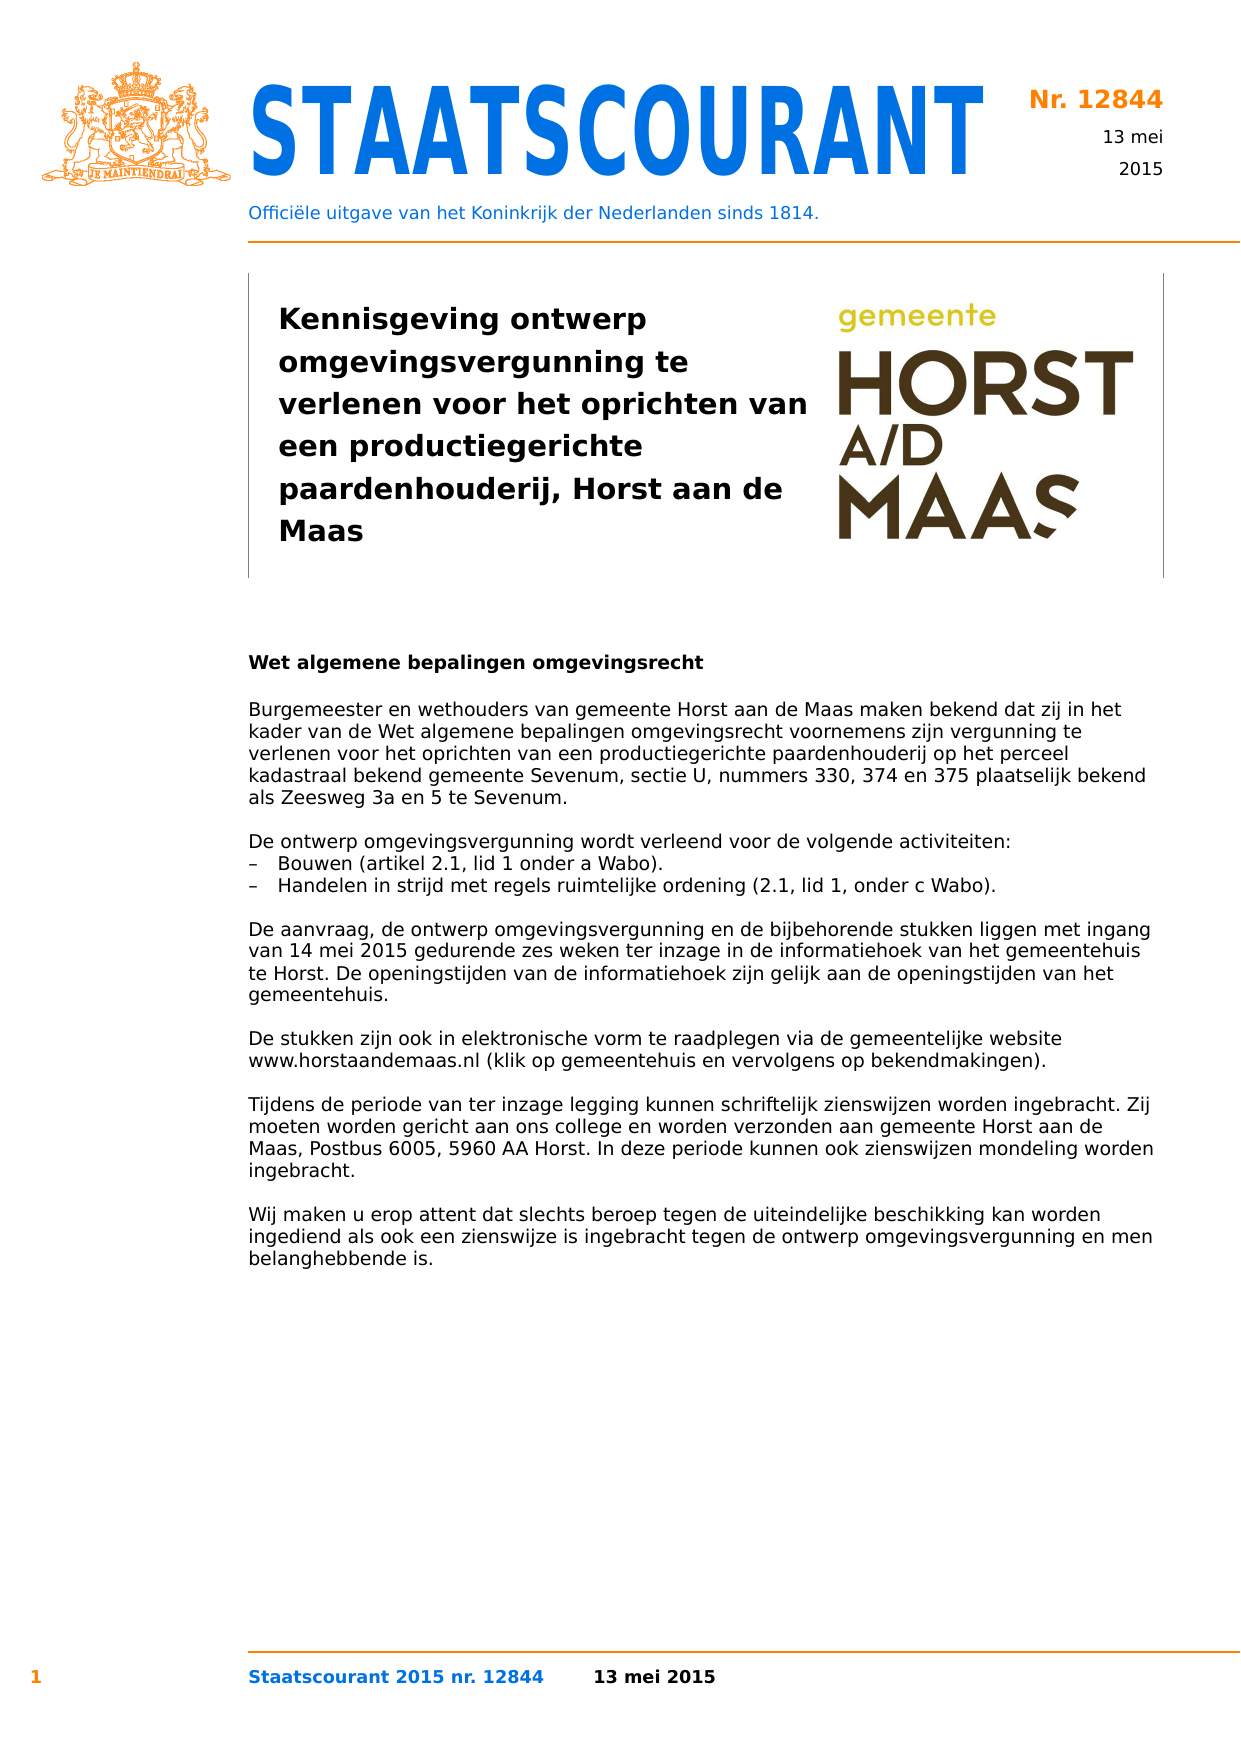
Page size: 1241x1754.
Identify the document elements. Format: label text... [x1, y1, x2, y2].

text De ontwerp omgevingsvergunning wordt verleend voor de volgende activiteiten: [248, 831, 1163, 853]
text – Handelen in strijd met regels ruimtelijke ordening (2.1, lid 1, onder c Wabo). [248, 874, 1163, 897]
table_cell Officiële uitgave van het Koninkrijk der Nederlanden sinds 1814. [248, 203, 1240, 241]
text Wij maken u erop attent dat slechts beroep tegen de uiteindelijke beschikking kan worden ingediend als ook een zienswijze is ingebracht tegen de ontwerp omgevingsvergunning en men belanghebbende is. [248, 1204, 1163, 1270]
picture [838, 302, 1134, 539]
subtitle Kennisgeving ontwerp omgevingsvergunning te verlenen voor het oprichten van een productiegerichte paardenhouderij, Horst aan de Maas [249, 273, 1163, 578]
table_cell 13 mei [998, 121, 1240, 153]
picture [41, 62, 231, 186]
text De aanvraag, de ontwerp omgevingsvergunning en de bijbehorende stukken liggen met ingang van 14 mei 2015 gedurende zes weken ter inzage in de informatiehoek van het gemeentehuis te Horst. De openingstijden van de informatiehoek zijn gelijk aan de openingstijden van het gemeentehuis. [248, 918, 1163, 1006]
text – Bouwen (artikel 2.1, lid 1 onder a Wabo). [248, 853, 1163, 874]
text Tijdens de periode van ter inzage legging kunnen schriftelijk zienswijzen worden ingebracht. Zij moeten worden gericht aan ons college en worden verzonden aan gemeente Horst aan de Maas, Postbus 6005, 5960 AA Horst. In deze periode kunnen ook zienswijzen mondeling worden ingebracht. [248, 1094, 1163, 1182]
table_cell 2015 [998, 153, 1240, 203]
table_header [25, 62, 248, 241]
text De stukken zijn ook in elektronische vorm te raadplegen via de gemeentelijke website www.horstaandemaas.nl (klik op gemeentehuis en vervolgens op bekendmakingen). [248, 1028, 1163, 1072]
text Burgemeester en wethouders van gemeente Horst aan de Maas maken bekend dat zij in het kader van de Wet algemene bepalingen omgevingsrecht voornemens zijn vergunning te verlenen voor het oprichten van een productiegerichte paardenhouderij op het perceel kadastraal bekend gemeente Sevenum, sectie U, nummers 330, 374 en 375 plaatselijk bekend als Zeesweg 3a en 5 te Sevenum. [248, 699, 1163, 809]
table_header STAATSCOURANT [248, 62, 998, 203]
table_header Nr. 12844 [998, 62, 1240, 121]
subtitle Wet algemene bepalingen omgevingsrecht [248, 652, 1163, 674]
